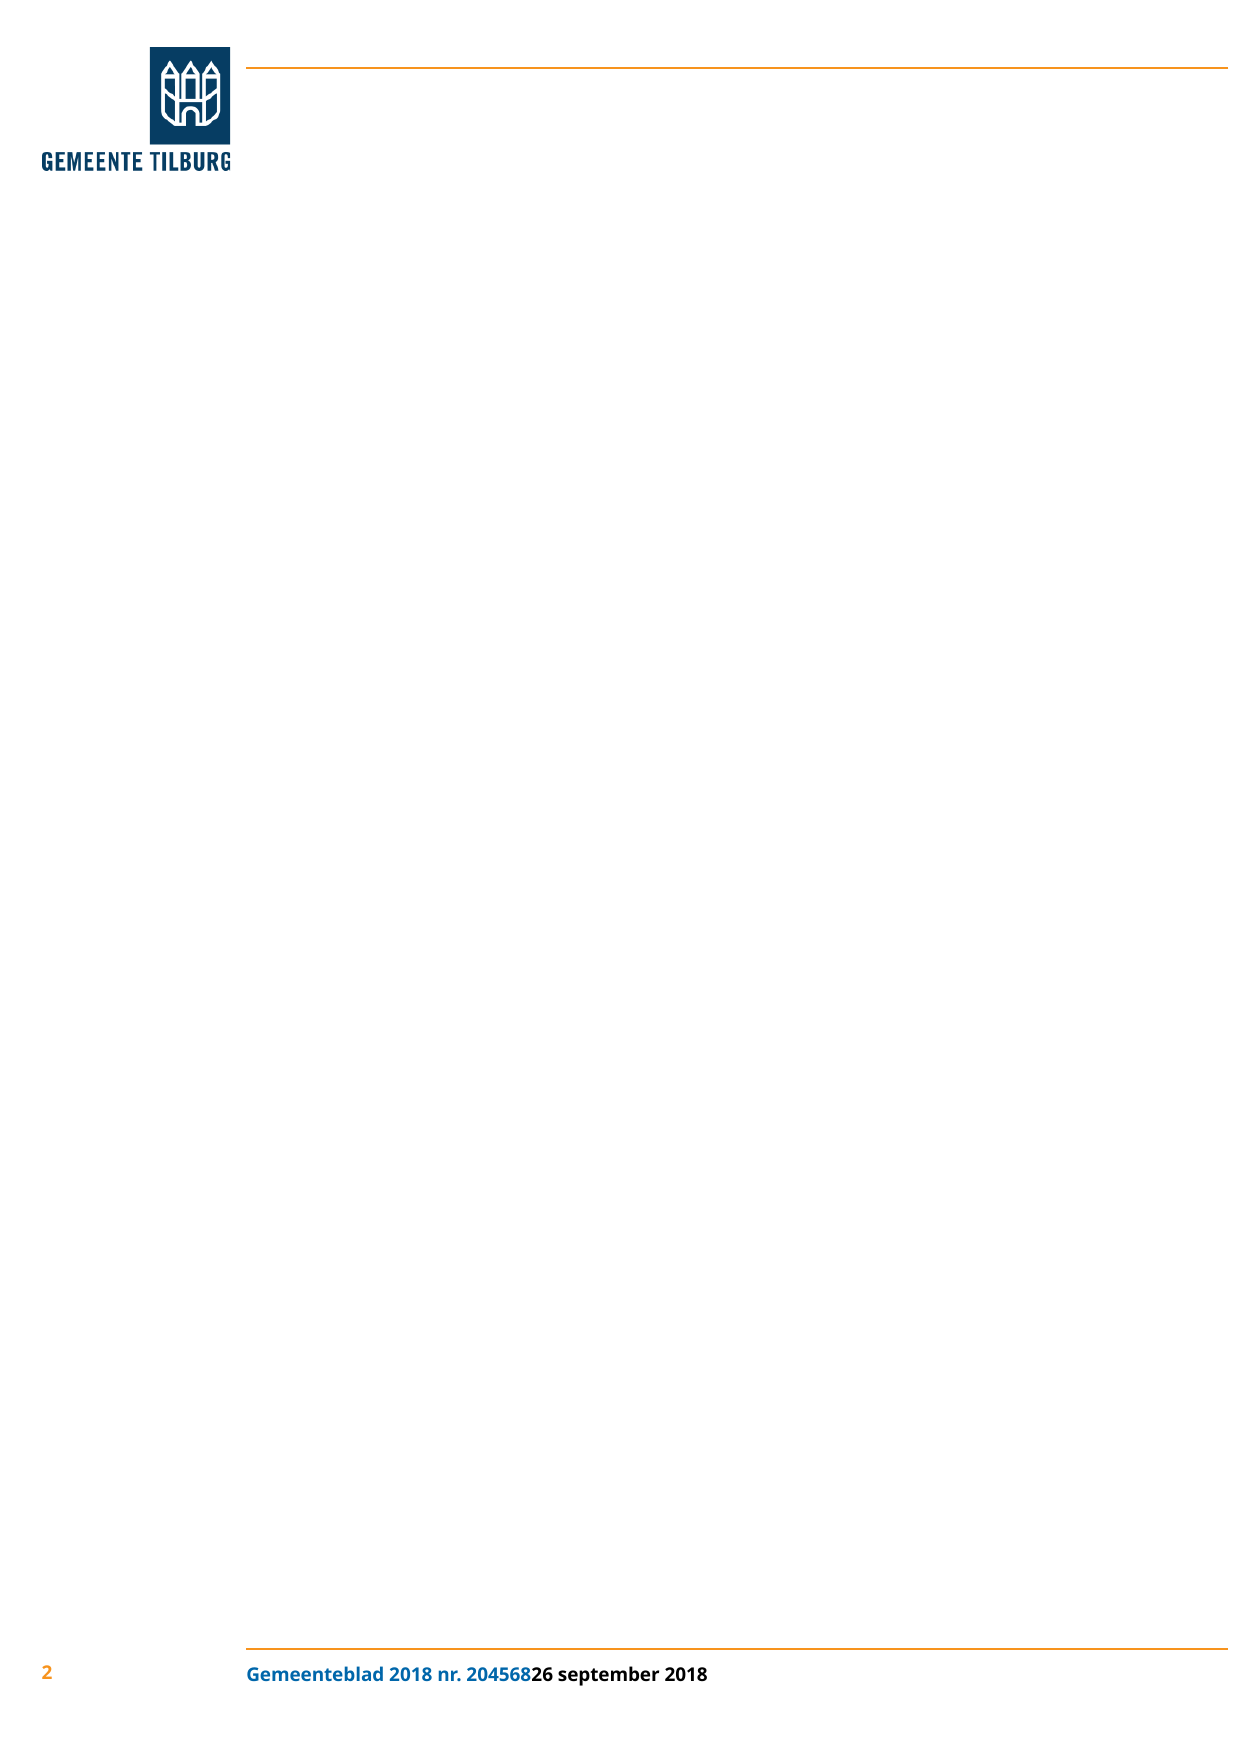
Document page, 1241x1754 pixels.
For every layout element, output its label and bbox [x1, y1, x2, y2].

picture [41, 47, 231, 172]
